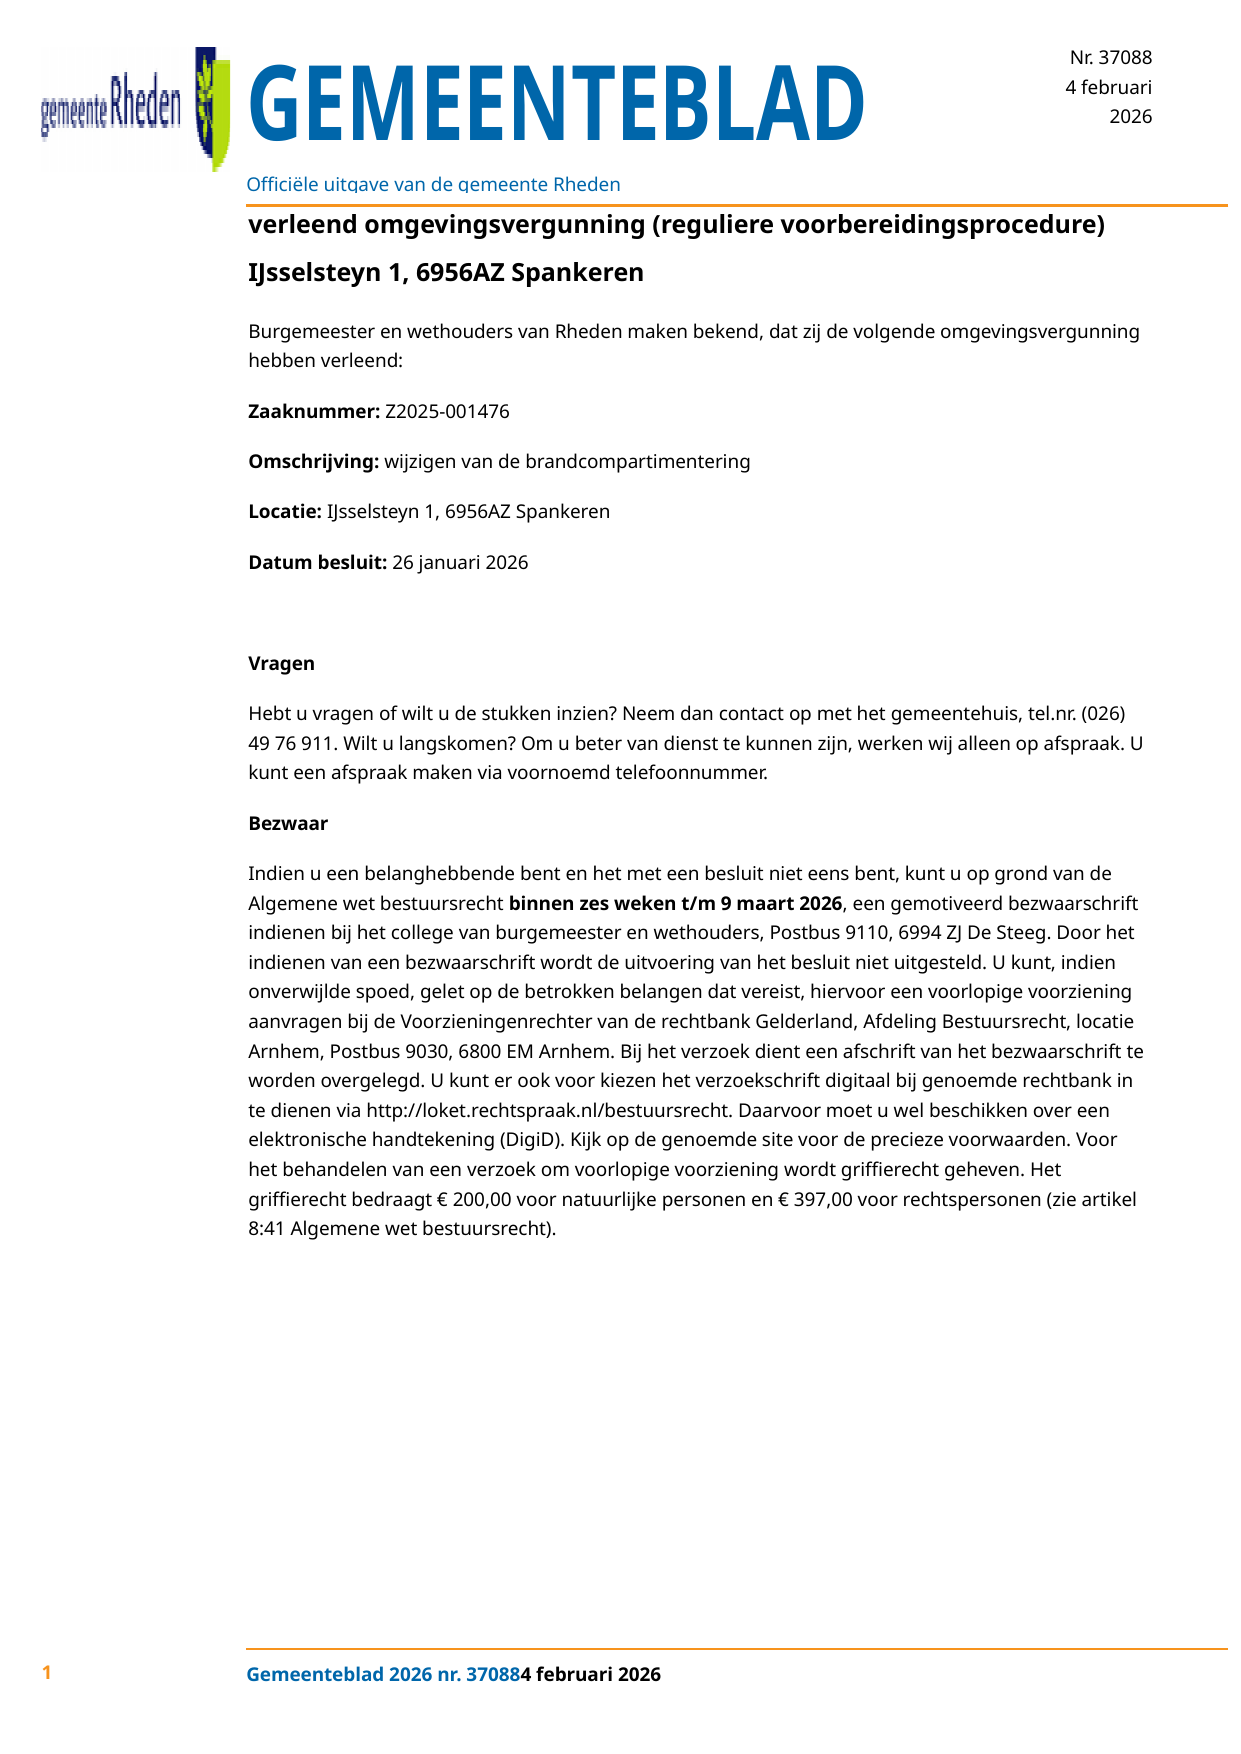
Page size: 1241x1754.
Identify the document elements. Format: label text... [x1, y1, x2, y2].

text Bezwaar [248, 810, 1152, 836]
text Locatie: IJsselsteyn 1, 6956AZ Spankeren [248, 499, 1152, 524]
text Datum besluit: 26 januari 2026 [248, 549, 1152, 575]
text Indien u een belanghebbende bent en het met een besluit niet eens bent, kunt u op grond van de Algemene wet bestuursrecht binnen zes weken t/m 9 maart 2026, een gemotiveerd bezwaarschrift indienen bij het college van burgemeester en wethouders, Postbus 9110, 6994 ZJ De Steeg. Door het indienen van een bezwaarschrift wordt de uitvoering van het besluit niet uitgesteld. U kunt, indien onverwijlde spoed, gelet op de betrokken belangen dat vereist, hiervoor een voorlopige voorziening aanvragen bij de Voorzieningenrechter van de rechtbank Gelderland, Afdeling Bestuursrecht, locatie Arnhem, Postbus 9030, 6800 EM Arnhem. Bij het verzoek dient een afschrift van het bezwaarschrift te worden overgelegd. U kunt er ook voor kiezen het verzoekschrift digitaal bij genoemde rechtbank in te dienen via http://loket.rechtspraak.nl/bestuursrecht. Daarvoor moet u wel beschikken over een elektronische handtekening (DigiD). Kijk op de genoemde site voor de precieze voorwaarden. Voor het behandelen van een verzoek om voorlopige voorziening wordt griffierecht geheven. Het griffierecht bedraagt € 200,00 voor natuurlijke personen en € 397,00 voor rechtspersonen (zie artikel 8:41 Algemene wet bestuursrecht). [248, 860, 1152, 1241]
text Vragen [248, 650, 1152, 676]
text Zaaknummer: Z2025-001476 [248, 398, 1152, 424]
text Omschrijving: wijzigen van de brandcompartimentering [248, 448, 1152, 474]
picture [41, 47, 231, 172]
text Hebt u vragen of wilt u de stukken inzien? Neem dan contact op met het gemeentehuis, tel.nr. (026) 49 76 911. Wilt u langskomen? Om u beter van dienst te kunnen zijn, werken wij alleen op afspraak. U kunt een afspraak maken via voornoemd telefoonnummer. [248, 700, 1152, 785]
text Burgemeester en wethouders van Rheden maken bekend, dat zij de volgende omgevingsvergunning hebben verleend: [248, 318, 1152, 373]
text verleend omgevingsvergunning (reguliere voorbereidingsprocedure) IJsselsteyn 1, 6956AZ Spankeren [248, 207, 1152, 288]
